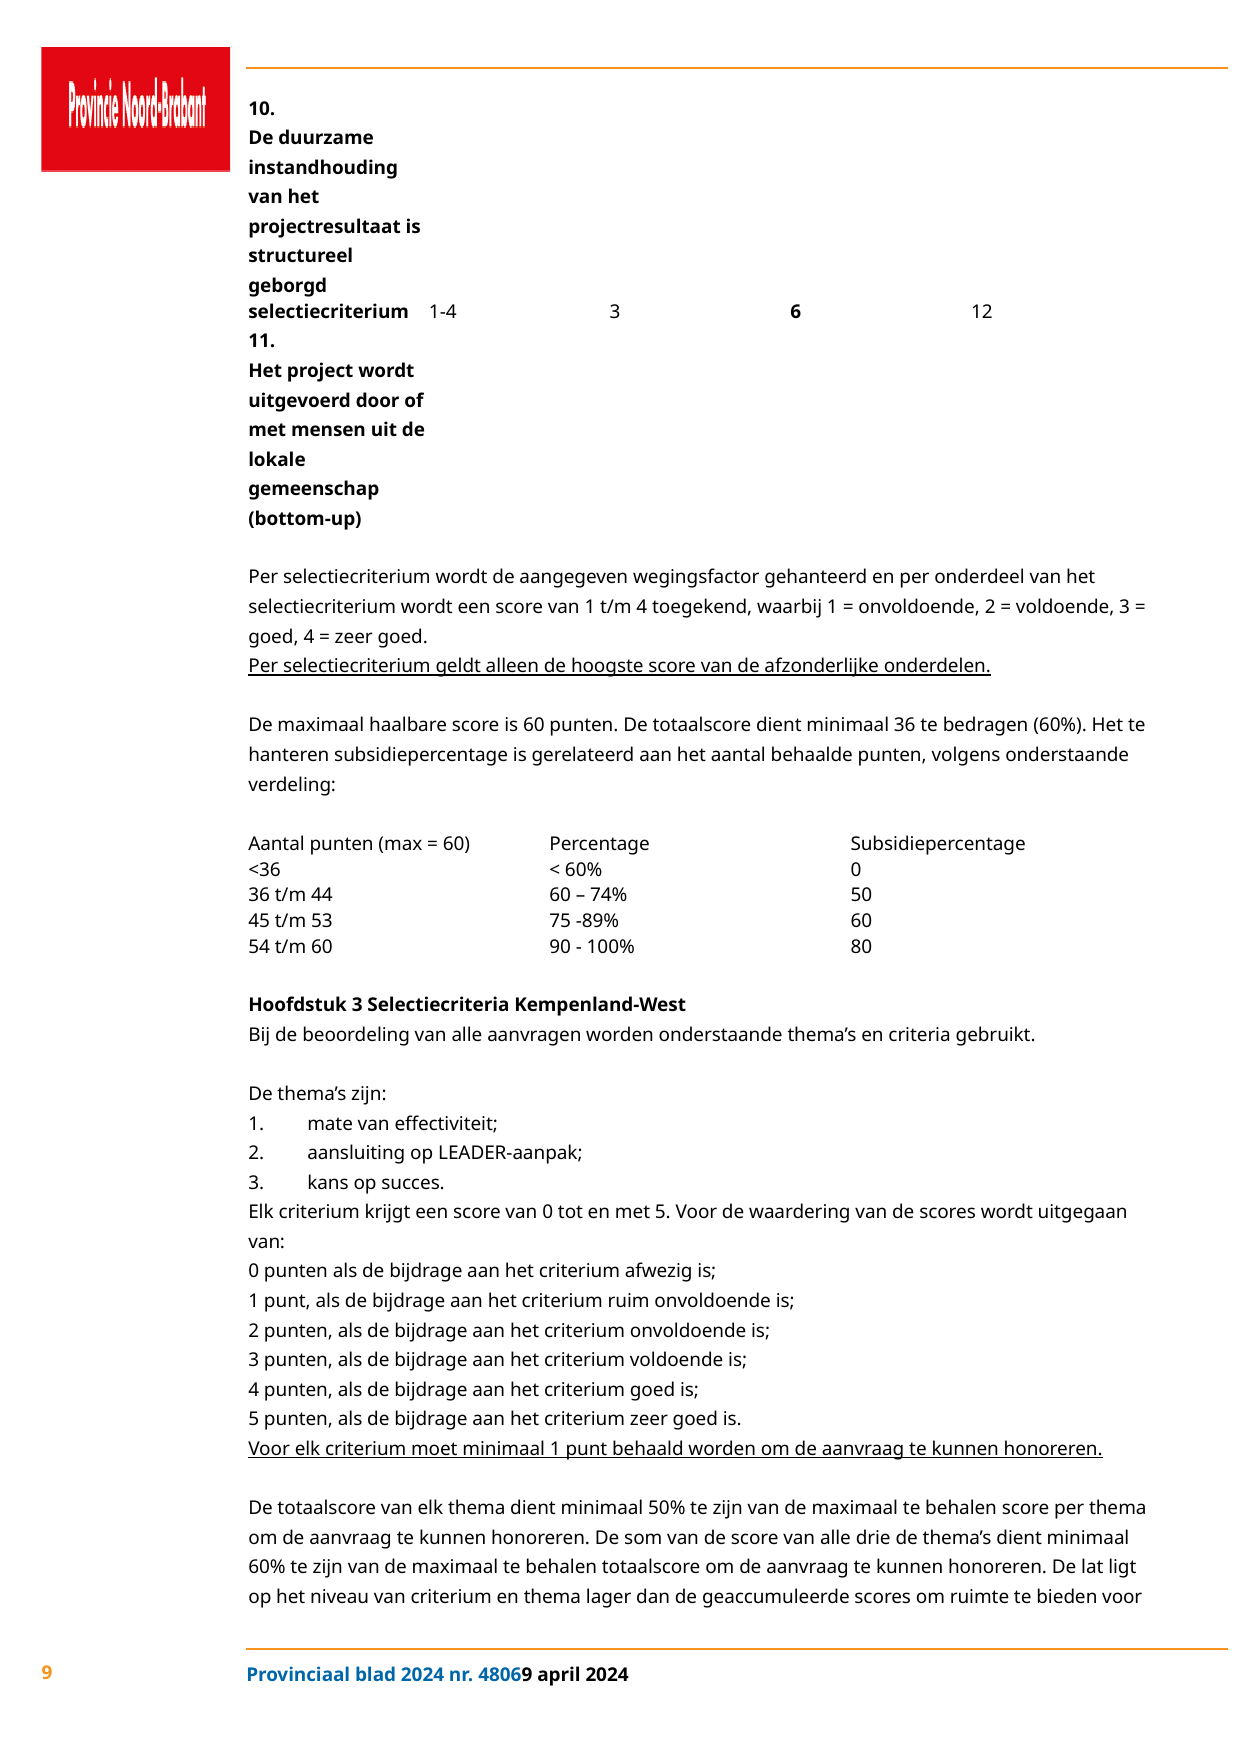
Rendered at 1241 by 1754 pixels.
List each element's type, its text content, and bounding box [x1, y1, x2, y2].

table_cell 1-4 [429, 298, 609, 531]
table_cell 6 [790, 298, 971, 531]
text 4 punten, als de bijdrage aan het criterium goed is; [248, 1376, 1152, 1402]
text 3 punten, als de bijdrage aan het criterium voldoende is; [248, 1346, 1152, 1372]
table_cell [971, 95, 1152, 298]
table_header Aantal punten (max = 60) [248, 830, 549, 856]
table_cell [790, 95, 971, 298]
table_cell < 60% [549, 856, 850, 881]
table_cell 3 [609, 298, 790, 531]
text 0 punten als de bijdrage aan het criterium afwezig is; [248, 1258, 1152, 1283]
table_cell 60 – 74% [549, 881, 850, 907]
table_cell 50 [850, 881, 1152, 907]
table_cell 10. De duurzame instandhouding van het projectresultaat is structureel geborgd [248, 95, 429, 298]
text Bij de beoordeling van alle aanvragen worden onderstaande thema’s en criteria gebruikt. [248, 1021, 1152, 1047]
table_header Subsidiepercentage [850, 830, 1152, 856]
table_cell <36 [248, 856, 549, 881]
table_cell 90 - 100% [549, 933, 850, 959]
picture [41, 47, 231, 172]
table_header Percentage [549, 830, 850, 856]
text Hoofdstuk 3 Selectiecriteria Kempenland-West [248, 991, 1152, 1017]
table_cell 0 [850, 856, 1152, 881]
table_cell [429, 95, 609, 298]
table_cell 45 t/m 53 [248, 907, 549, 933]
list kans op succes. [248, 1169, 1152, 1195]
text De thema’s zijn: [248, 1080, 1152, 1106]
table_cell 60 [850, 907, 1152, 933]
table_cell 80 [850, 933, 1152, 959]
text 1 punt, als de bijdrage aan het criterium ruim onvoldoende is; [248, 1287, 1152, 1313]
table_cell 54 t/m 60 [248, 933, 549, 959]
text 5 punten, als de bijdrage aan het criterium zeer goed is. [248, 1406, 1152, 1431]
text 2 punten, als de bijdrage aan het criterium onvoldoende is; [248, 1317, 1152, 1343]
text Elk criterium krijgt een score van 0 tot en met 5. Voor de waardering van de scores wordt uitgegaan van: [248, 1198, 1152, 1254]
text Per selectiecriterium wordt de aangegeven wegingsfactor gehanteerd en per onderdeel van het selectiecriterium wordt een score van 1 t/m 4 toegekend, waarbij 1 = onvoldoende, 2 = voldoende, 3 = goed, 4 = zeer goed. [248, 564, 1152, 648]
table_cell 75 -89% [549, 907, 850, 933]
list mate van effectiviteit; [248, 1110, 1152, 1136]
text Per selectiecriterium geldt alleen de hoogste score van de afzonderlijke onderdelen. [248, 652, 1152, 678]
table_cell selectiecriterium 11. Het project wordt uitgevoerd door of met mensen uit de lokale gemeenschap (bottom-up) [248, 298, 429, 531]
text Voor elk criterium moet minimaal 1 punt behaald worden om de aanvraag te kunnen honoreren. [248, 1435, 1152, 1461]
text De totaalscore van elk thema dient minimaal 50% te zijn van de maximaal te behalen score per thema om de aanvraag te kunnen honoreren. De som van de score van alle drie de thema’s dient minimaal 60% te zijn van de maximaal te behalen totaalscore om de aanvraag te kunnen honoreren. De lat ligt op het niveau van criterium en thema lager dan de geaccumuleerde scores om ruimte te bieden voor [248, 1494, 1152, 1609]
table_cell 12 [971, 298, 1152, 531]
text De maximaal haalbare score is 60 punten. De totaalscore dient minimaal 36 te bedragen (60%). Het te hanteren subsidiepercentage is gerelateerd aan het aantal behaalde punten, volgens onderstaande verdeling: [248, 712, 1152, 796]
table_cell 36 t/m 44 [248, 881, 549, 907]
list aansluiting op LEADER-aanpak; [248, 1139, 1152, 1165]
table_cell [609, 95, 790, 298]
